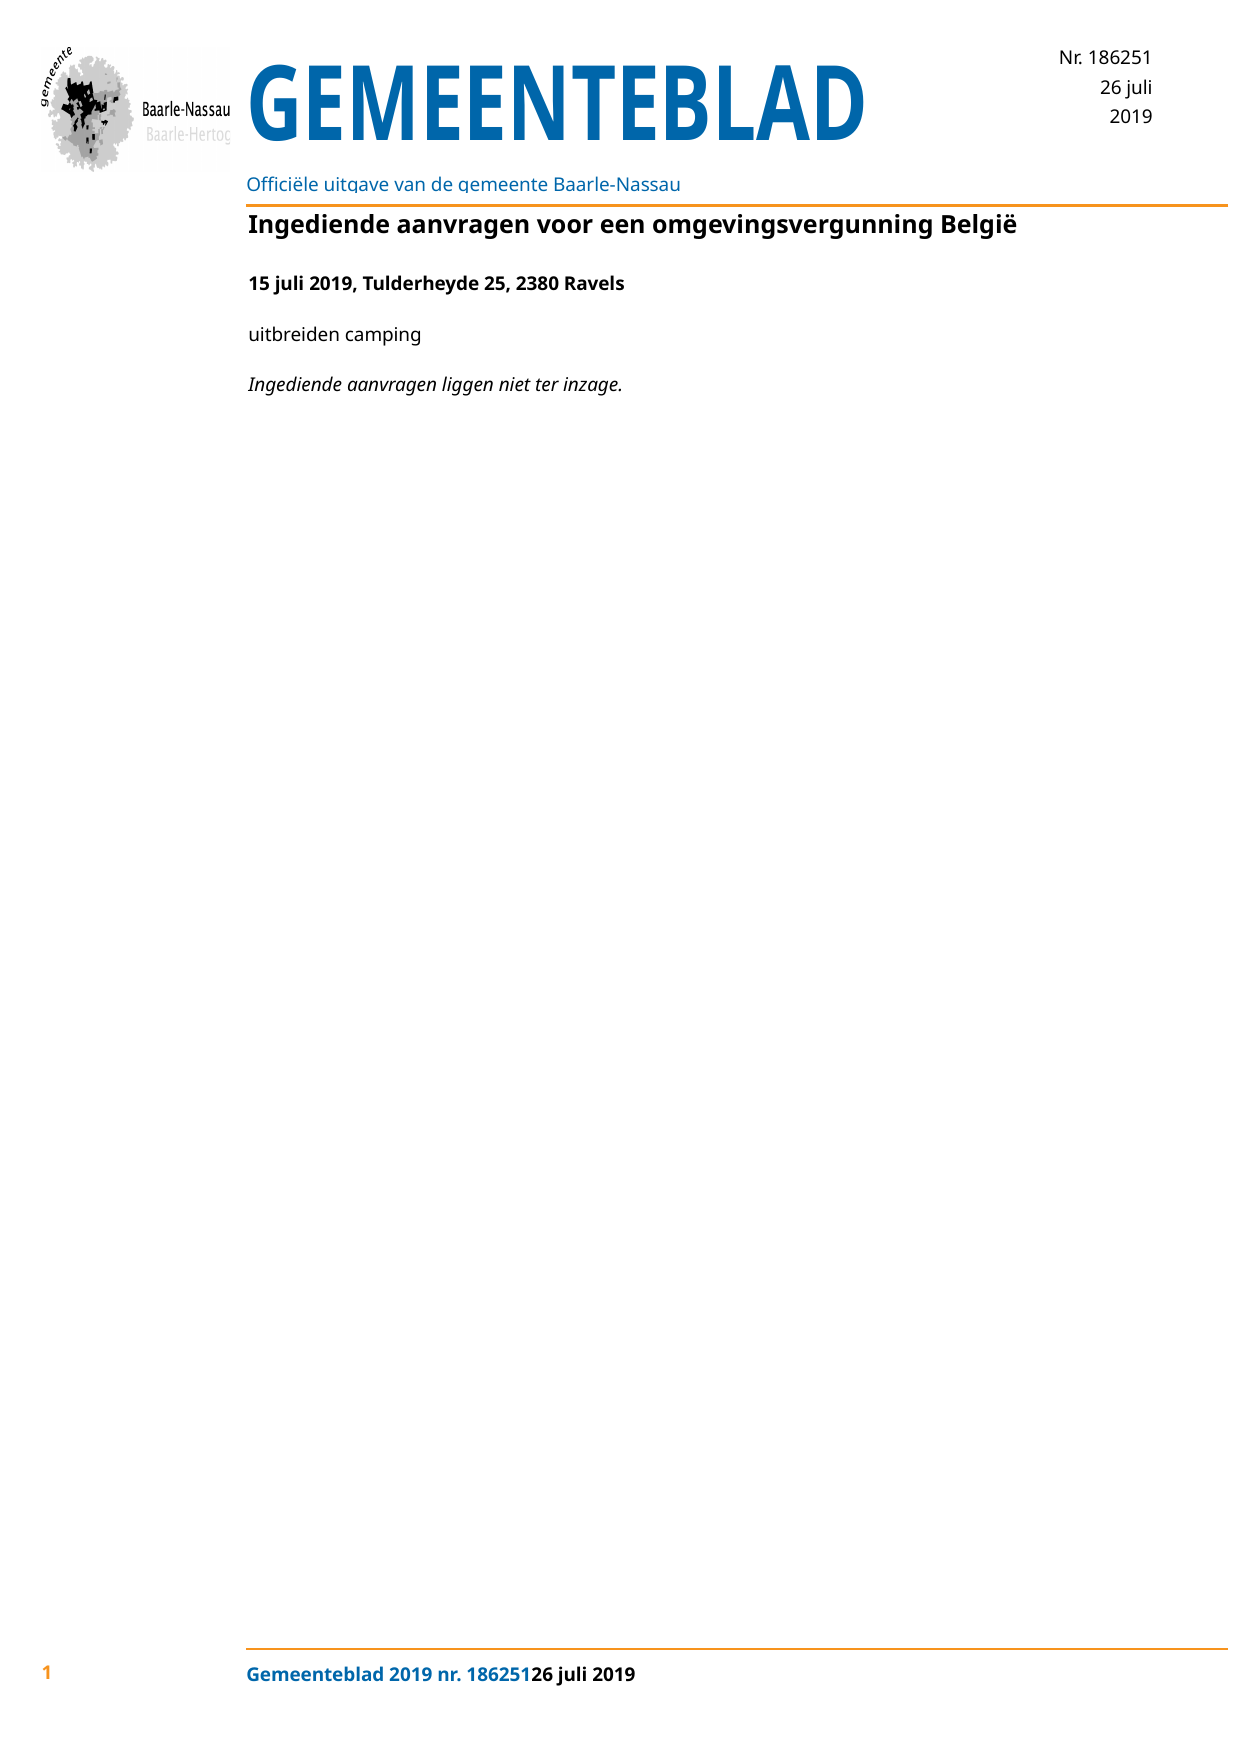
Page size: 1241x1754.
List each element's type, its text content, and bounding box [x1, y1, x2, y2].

text 15 juli 2019, Tulderheyde 25, 2380 Ravels [248, 270, 1152, 296]
text Ingediende aanvragen liggen niet ter inzage. [248, 371, 1152, 397]
text Ingediende aanvragen voor een omgevingsvergunning België [248, 207, 1152, 241]
text uitbreiden camping [248, 321, 1152, 346]
picture [41, 47, 231, 172]
